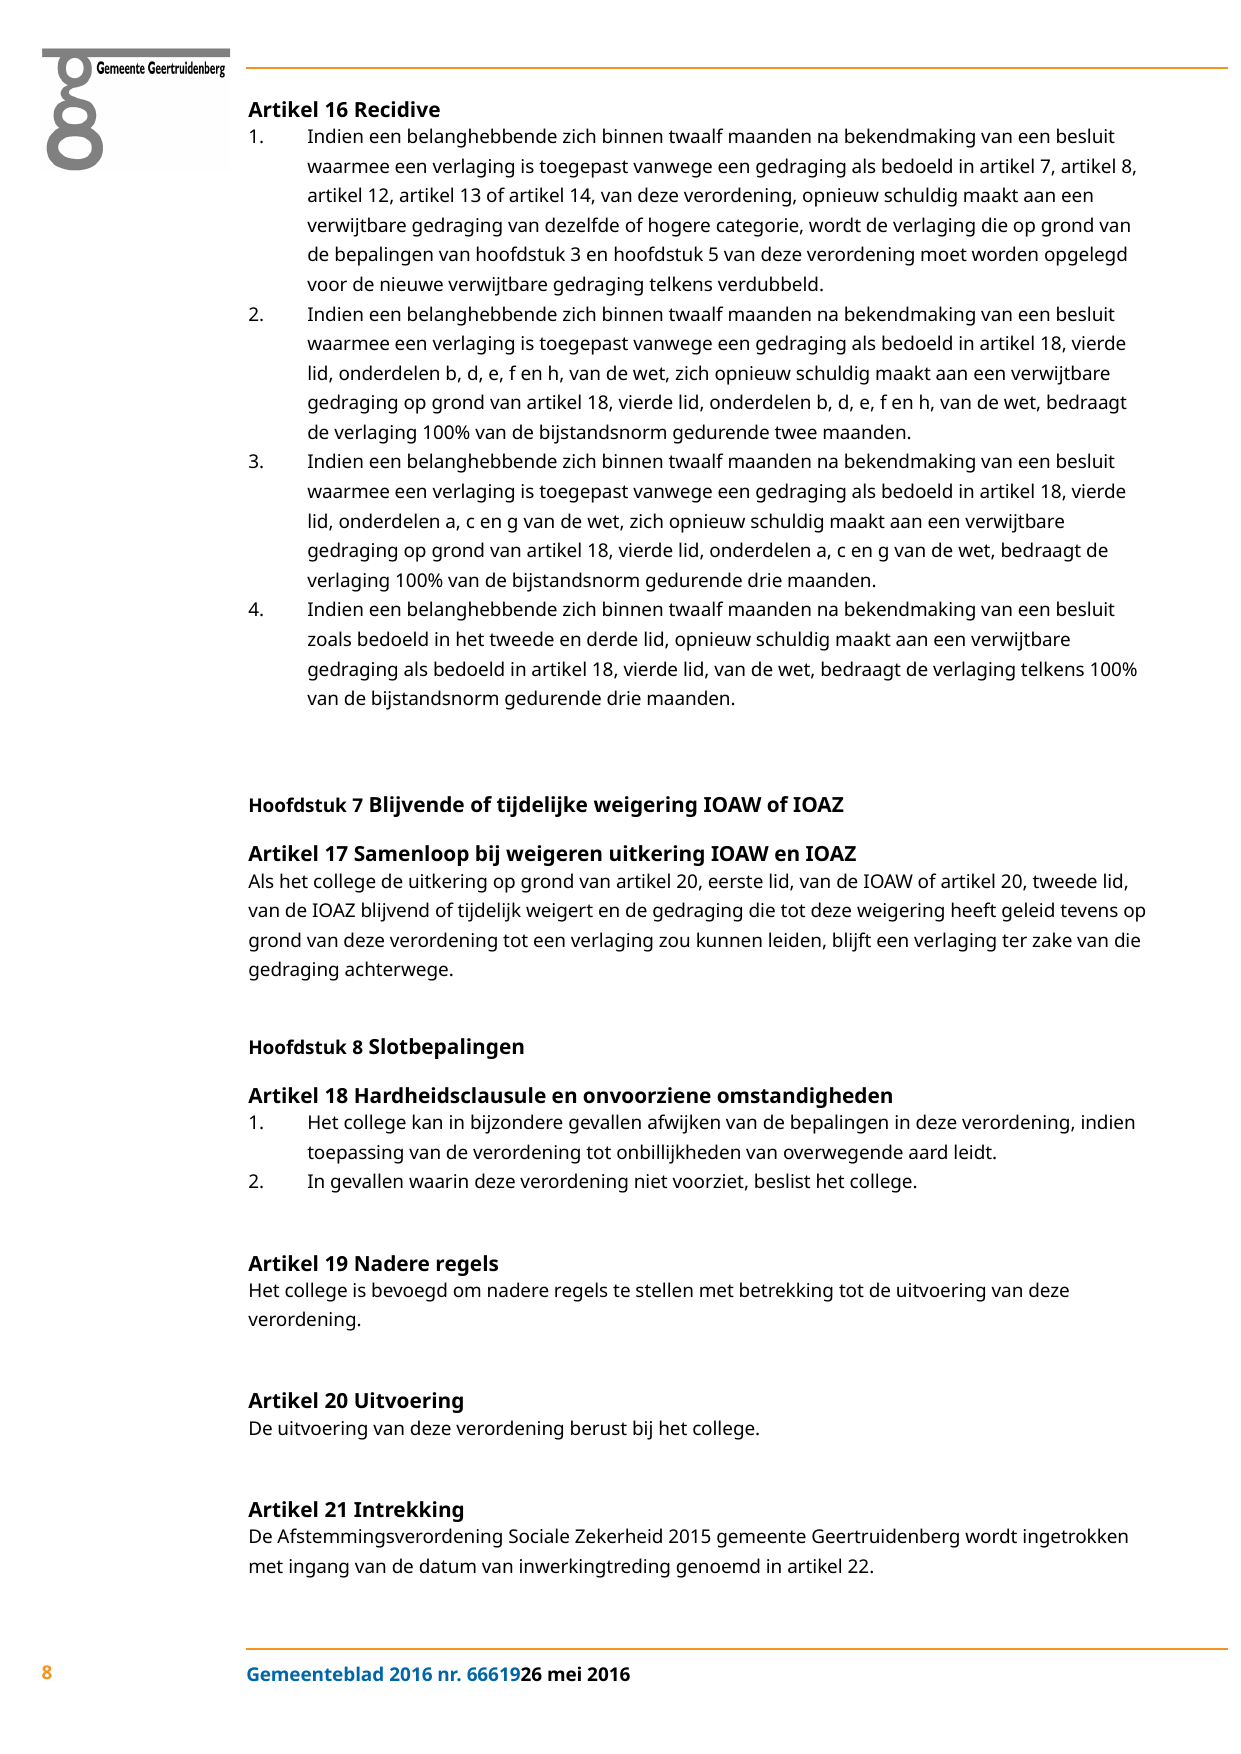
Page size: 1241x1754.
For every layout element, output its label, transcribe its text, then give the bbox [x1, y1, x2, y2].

list Indien een belanghebbende zich binnen twaalf maanden na bekendmaking van een besluit waarmee een verlaging is toegepast vanwege een gedraging als bedoeld in artikel 18, vierde lid, onderdelen a, c en g van de wet, zich opnieuw schuldig maakt aan een verwijtbare gedraging op grond van artikel 18, vierde lid, onderdelen a, c en g van de wet, bedraagt de verlaging 100% van de bijstandsnorm gedurende drie maanden. [248, 449, 1152, 593]
list Indien een belanghebbende zich binnen twaalf maanden na bekendmaking van een besluit waarmee een verlaging is toegepast vanwege een gedraging als bedoeld in artikel 7, artikel 8, artikel 12, artikel 13 of artikel 14, van deze verordening, opnieuw schuldig maakt aan een verwijtbare gedraging van dezelfde of hogere categorie, wordt de verlaging die op grond van de bepalingen van hoofdstuk 3 en hoofdstuk 5 van deze verordening moet worden opgelegd voor de nieuwe verwijtbare gedraging telkens verdubbeld. [248, 123, 1152, 297]
list In gevallen waarin deze verordening niet voorziet, beslist het college. [248, 1169, 1152, 1194]
text Het college is bevoegd om nadere regels te stellen met betrekking tot de uitvoering van deze verordening. [248, 1277, 1152, 1332]
text Artikel 18 Hardheidsclausule en onvoorziene omstandigheden [248, 1081, 1152, 1109]
picture [41, 47, 231, 172]
list Het college kan in bijzondere gevallen afwijken van de bepalingen in deze verordening, indien toepassing van de verordening tot onbillijkheden van overwegende aard leidt. [248, 1109, 1152, 1165]
text De Afstemmingsverordening Sociale Zekerheid 2015 gemeente Geertruidenberg wordt ingetrokken met ingang van de datum van inwerkingtreding genoemd in artikel 22. [248, 1523, 1152, 1579]
text Artikel 16 Recidive [248, 95, 1152, 123]
text Artikel 17 Samenloop bij weigeren uitkering IOAW en IOAZ [248, 839, 1152, 868]
list Indien een belanghebbende zich binnen twaalf maanden na bekendmaking van een besluit waarmee een verlaging is toegepast vanwege een gedraging als bedoeld in artikel 18, vierde lid, onderdelen b, d, e, f en h, van de wet, zich opnieuw schuldig maakt aan een verwijtbare gedraging op grond van artikel 18, vierde lid, onderdelen b, d, e, f en h, van de wet, bedraagt de verlaging 100% van de bijstandsnorm gedurende twee maanden. [248, 301, 1152, 445]
text De uitvoering van deze verordening berust bij het college. [248, 1415, 1152, 1441]
text Artikel 20 Uitvoering [248, 1387, 1152, 1415]
text Als het college de uitkering op grond van artikel 20, eerste lid, van de IOAW of artikel 20, tweede lid, van de IOAZ blijvend of tijdelijk weigert en de gedraging die tot deze weigering heeft geleid tevens op grond van deze verordening tot een verlaging zou kunnen leiden, blijft een verlaging ter zake van die gedraging achterwege. [248, 868, 1152, 982]
list Indien een belanghebbende zich binnen twaalf maanden na bekendmaking van een besluit zoals bedoeld in het tweede en derde lid, opnieuw schuldig maakt aan een verwijtbare gedraging als bedoeld in artikel 18, vierde lid, van de wet, bedraagt de verlaging telkens 100% van de bijstandsnorm gedurende drie maanden. [248, 597, 1152, 711]
text Hoofdstuk 8 Slotbepalingen [248, 1032, 1152, 1060]
text Hoofdstuk 7 Blijvende of tijdelijke weigering IOAW of IOAZ [248, 790, 1152, 818]
text Artikel 19 Nadere regels [248, 1249, 1152, 1277]
text Artikel 21 Intrekking [248, 1495, 1152, 1523]
